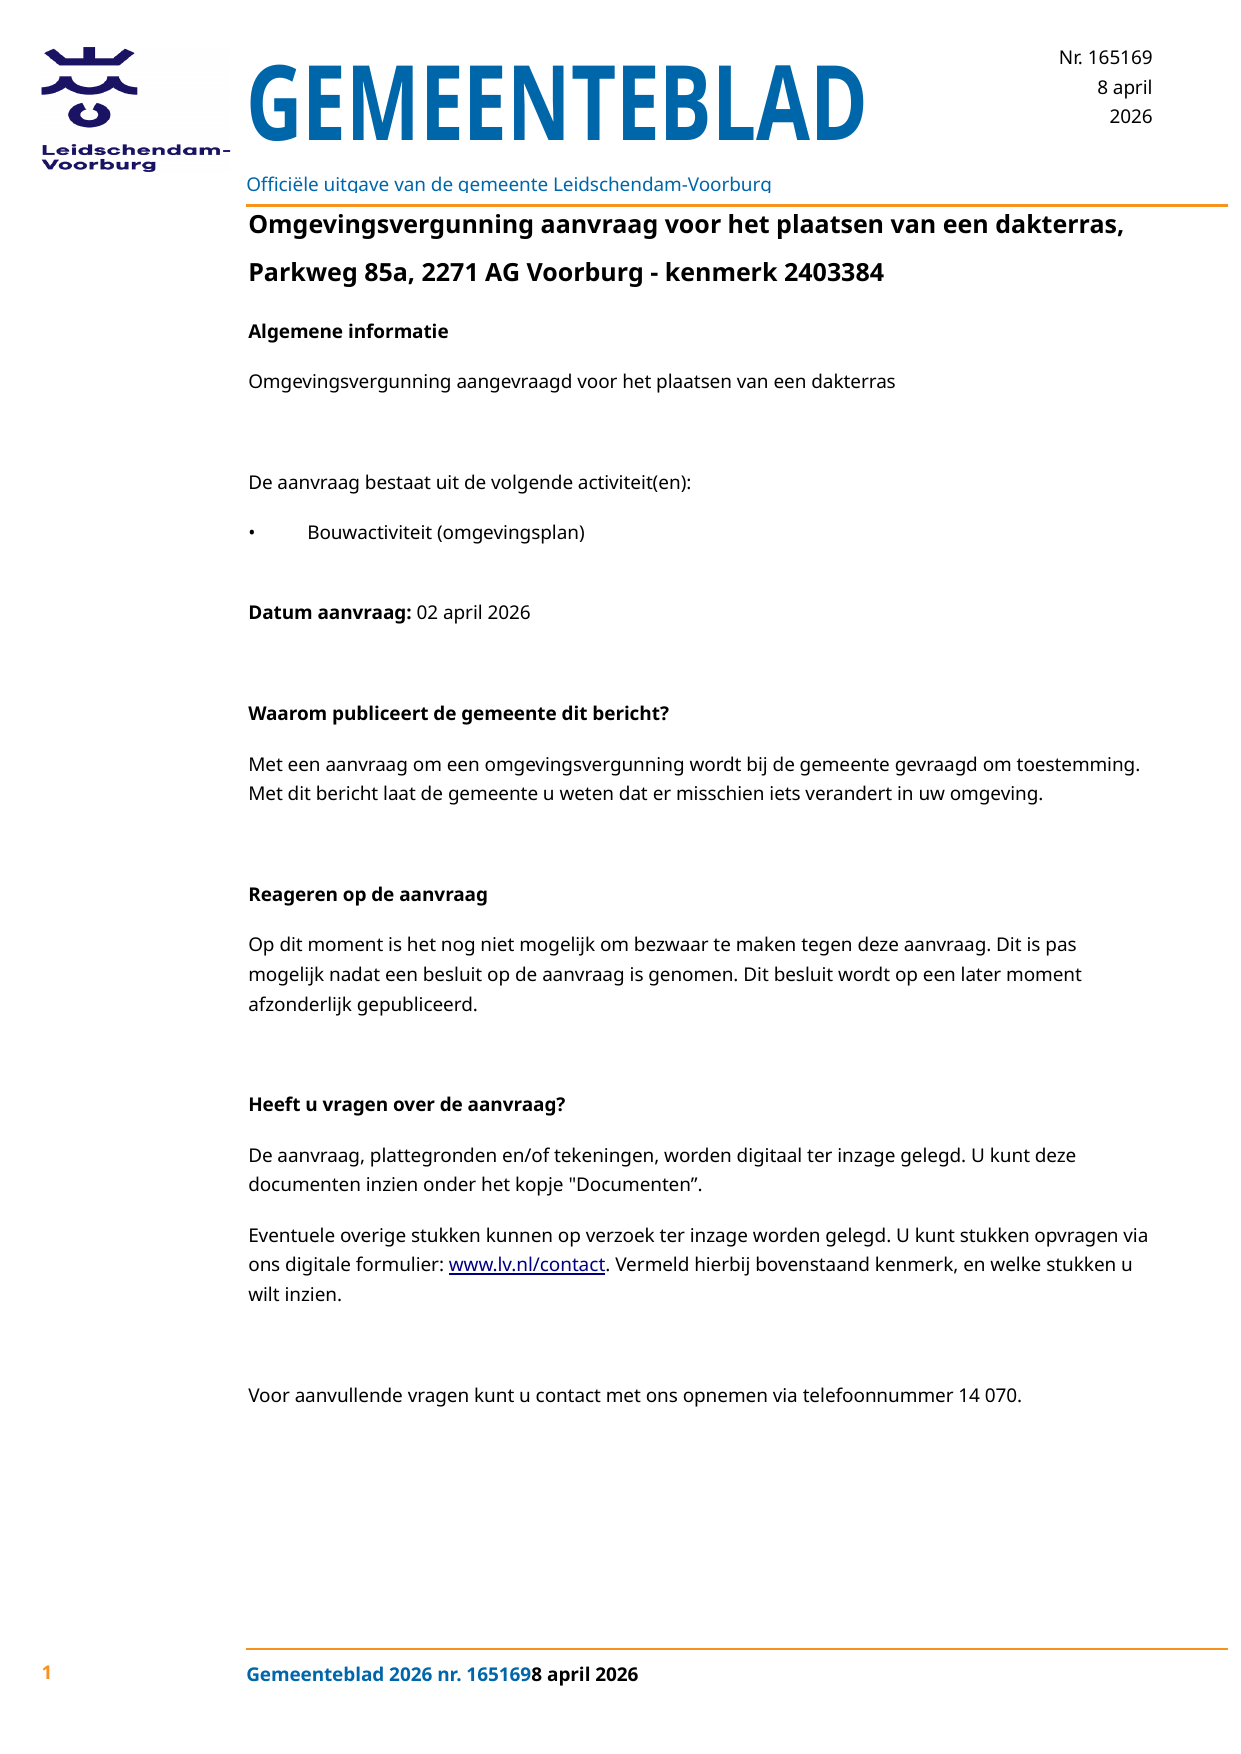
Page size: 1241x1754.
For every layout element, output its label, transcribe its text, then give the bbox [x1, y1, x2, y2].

text De aanvraag bestaat uit de volgende activiteit(en): [248, 469, 1152, 495]
picture [41, 47, 231, 172]
text Waarom publiceert de gemeente dit bericht? [248, 700, 1152, 726]
list Bouwactiviteit (omgevingsplan) [248, 519, 1152, 545]
text De aanvraag, plattegronden en/of tekeningen, worden digitaal ter inzage gelegd. U kunt deze documenten inzien onder het kopje "Documenten”. [248, 1142, 1152, 1197]
text Voor aanvullende vragen kunt u contact met ons opnemen via telefoonnummer 14 070. [248, 1382, 1152, 1408]
text Heeft u vragen over de aanvraag? [248, 1092, 1152, 1117]
text Met een aanvraag om een omgevingsvergunning wordt bij de gemeente gevraagd om toestemming. Met dit bericht laat de gemeente u weten dat er misschien iets verandert in uw omgeving. [248, 751, 1152, 806]
text Omgevingsvergunning aangevraagd voor het plaatsen van een dakterras [248, 368, 1152, 394]
text Op dit moment is het nog niet mogelijk om bezwaar te maken tegen deze aanvraag. Dit is pas mogelijk nadat een besluit op de aanvraag is genomen. Dit besluit wordt op een later moment afzonderlijk gepubliceerd. [248, 932, 1152, 1017]
text Algemene informatie [248, 318, 1152, 344]
text Eventuele overige stukken kunnen op verzoek ter inzage worden gelegd. U kunt stukken opvragen via ons digitale formulier: www.lv.nl/contact. Vermeld hierbij bovenstaand kenmerk, en welke stukken u wilt inzien. [248, 1222, 1152, 1307]
text Omgevingsvergunning aanvraag voor het plaatsen van een dakterras, Parkweg 85a, 2271 AG Voorburg - kenmerk 2403384 [248, 207, 1152, 288]
text Reageren op de aanvraag [248, 881, 1152, 907]
text Datum aanvraag: 02 april 2026 [248, 599, 1152, 625]
